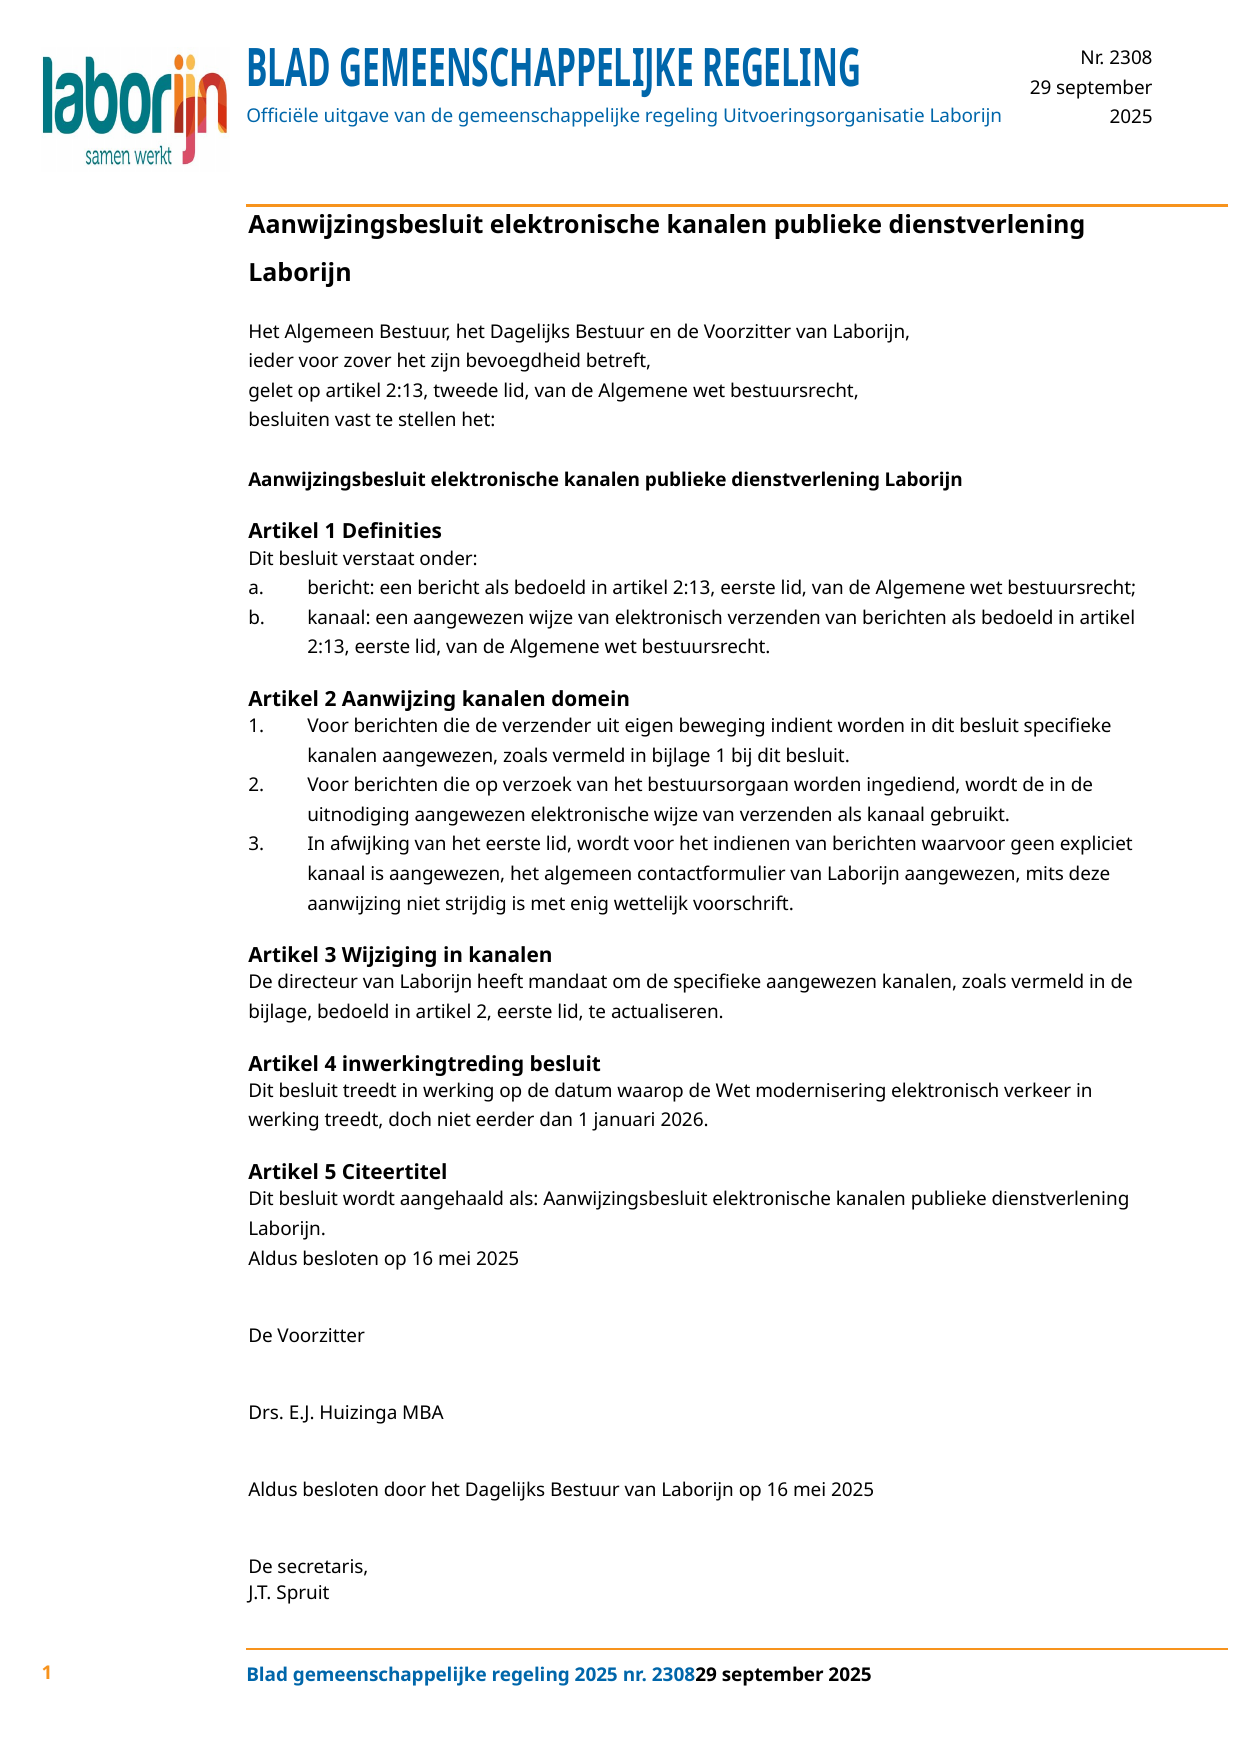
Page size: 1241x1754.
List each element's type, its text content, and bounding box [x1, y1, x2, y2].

text Artikel 3 Wijziging in kanalen [248, 940, 1152, 969]
text ieder voor zover het zijn bevoegdheid betreft, [248, 347, 1152, 373]
text Artikel 2 Aanwijzing kanalen domein [248, 684, 1152, 712]
list In afwijking van het eerste lid, wordt voor het indienen van berichten waarvoor geen expliciet kanaal is aangewezen, het algemeen contactformulier van Laborijn aangewezen, mits deze aanwijzing niet strijdig is met enig wettelijk voorschrift. [248, 831, 1152, 916]
list kanaal: een aangewezen wijze van elektronisch verzenden van berichten als bedoeld in artikel 2:13, eerste lid, van de Algemene wet bestuursrecht. [248, 604, 1152, 659]
text Artikel 5 Citeertitel [248, 1157, 1152, 1186]
text Aldus besloten door het Dagelijks Bestuur van Laborijn op 16 mei 2025 [248, 1476, 1152, 1502]
text Dit besluit treedt in werking op de datum waarop de Wet modernisering elektronisch verkeer in werking treedt, doch niet eerder dan 1 januari 2026. [248, 1077, 1152, 1132]
text Aanwijzingsbesluit elektronische kanalen publieke dienstverlening Laborijn [248, 466, 1152, 492]
text Dit besluit wordt aangehaald als: Aanwijzingsbesluit elektronische kanalen publieke dienstverlening Laborijn. [248, 1186, 1152, 1241]
list Voor berichten die op verzoek van het bestuursorgaan worden ingediend, wordt de in de uitnodiging aangewezen elektronische wijze van verzenden als kanaal gebruikt. [248, 771, 1152, 827]
list Voor berichten die de verzender uit eigen beweging indient worden in dit besluit specifieke kanalen aangewezen, zoals vermeld in bijlage 1 bij dit besluit. [248, 712, 1152, 768]
text Artikel 1 Definities [248, 516, 1152, 545]
text De Voorzitter [248, 1322, 1152, 1348]
text Dit besluit verstaat onder: [248, 545, 1152, 570]
text Artikel 4 inwerkingtreding besluit [248, 1049, 1152, 1077]
picture [41, 47, 231, 172]
list bericht: een bericht als bedoeld in artikel 2:13, eerste lid, van de Algemene wet bestuursrecht; [248, 574, 1152, 600]
text De directeur van Laborijn heeft mandaat om de specifieke aangewezen kanalen, zoals vermeld in de bijlage, bedoeld in artikel 2, eerste lid, te actualiseren. [248, 969, 1152, 1024]
text besluiten vast te stellen het: [248, 407, 1152, 432]
text Drs. E.J. Huizinga MBA [248, 1399, 1152, 1425]
text Aanwijzingsbesluit elektronische kanalen publieke dienstverlening Laborijn [248, 207, 1152, 288]
text J.T. Spruit [248, 1579, 1152, 1605]
text De secretaris, [248, 1553, 1152, 1579]
text Het Algemeen Bestuur, het Dagelijks Bestuur en de Voorzitter van Laborijn, [248, 318, 1152, 344]
text gelet op artikel 2:13, tweede lid, van de Algemene wet bestuursrecht, [248, 377, 1152, 403]
text Aldus besloten op 16 mei 2025 [248, 1245, 1152, 1270]
